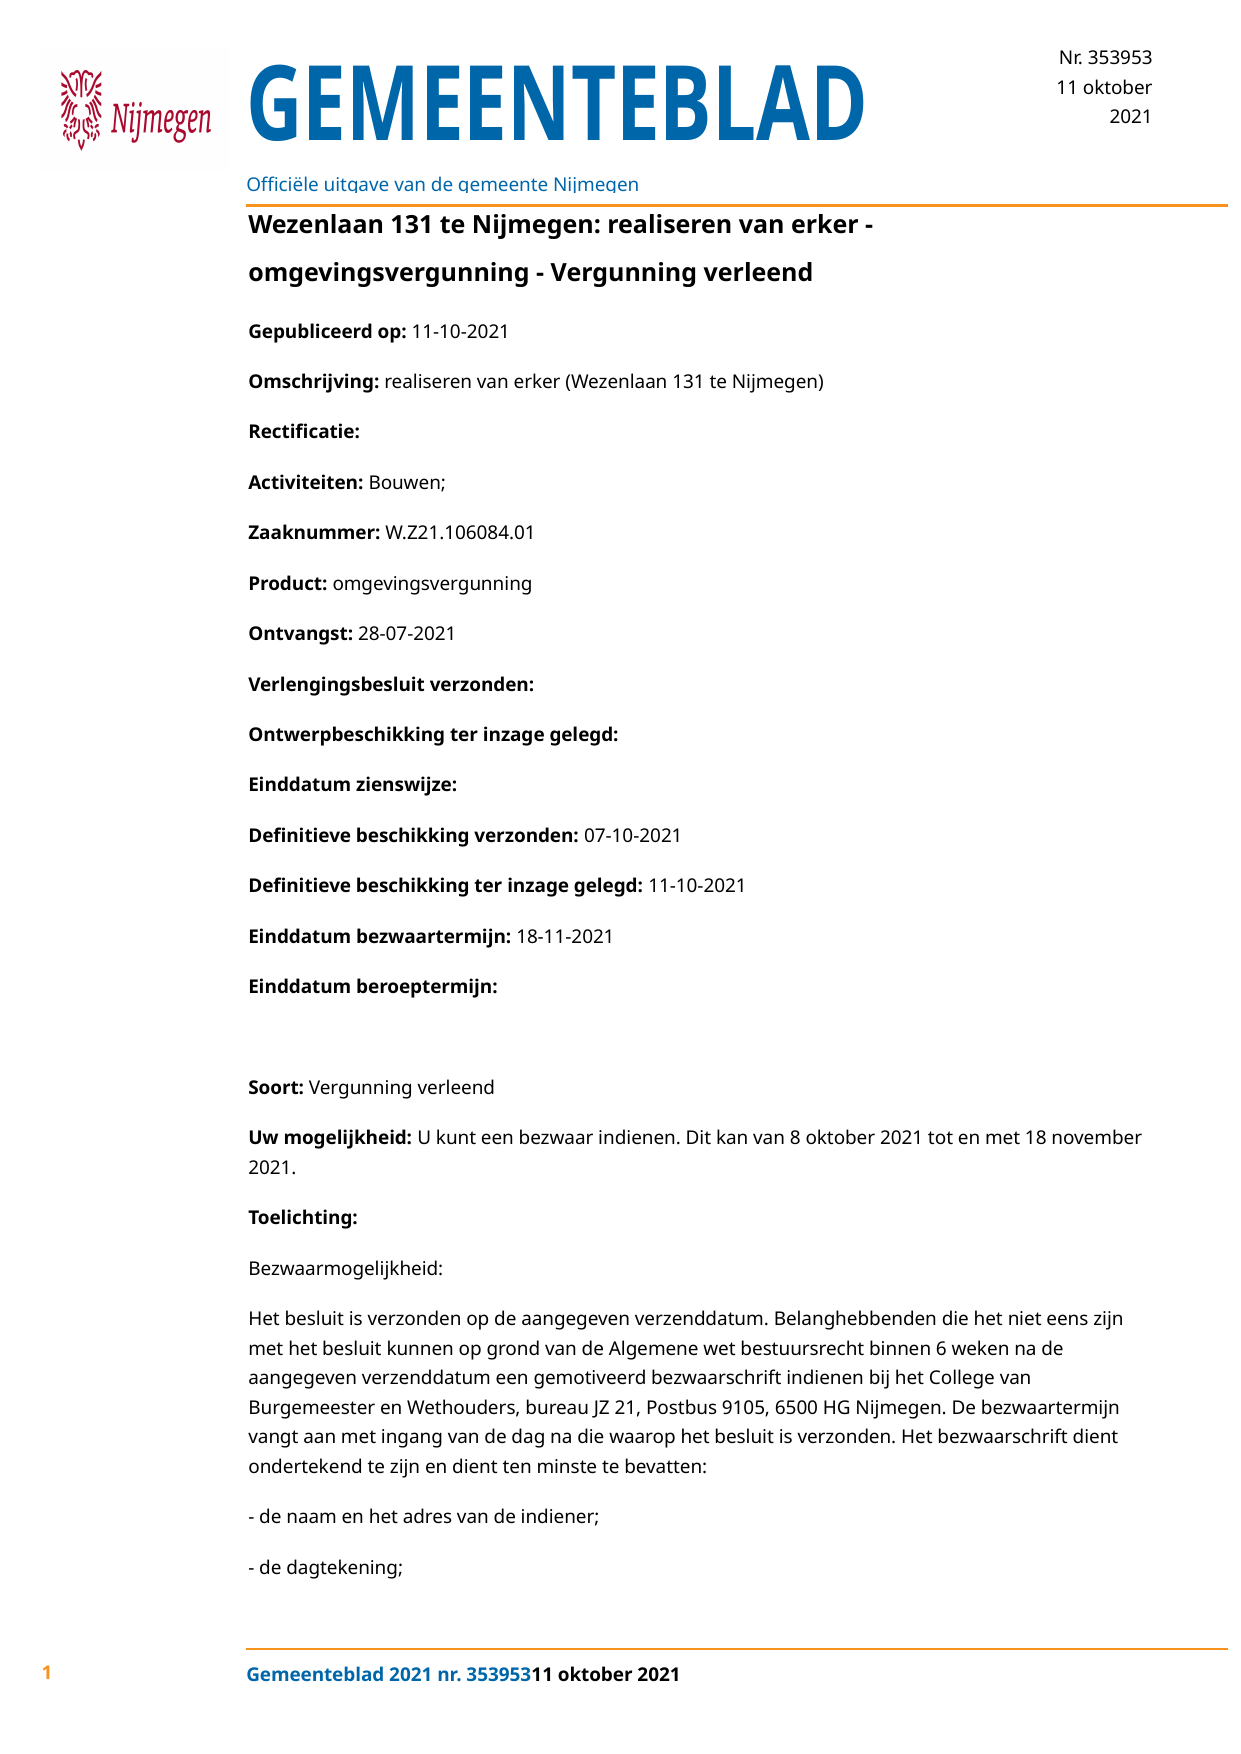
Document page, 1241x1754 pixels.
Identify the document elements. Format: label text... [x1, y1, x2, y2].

text Activiteiten: Bouwen; [248, 469, 1152, 495]
text Einddatum beroeptermijn: [248, 973, 1152, 999]
text Omschrijving: realiseren van erker (Wezenlaan 131 te Nijmegen) [248, 368, 1152, 394]
text Het besluit is verzonden op de aangegeven verzenddatum. Belanghebbenden die het niet eens zijn met het besluit kunnen op grond van de Algemene wet bestuursrecht binnen 6 weken na de aangegeven verzenddatum een gemotiveerd bezwaarschrift indienen bij het College van Burgemeester en Wethouders, bureau JZ 21, Postbus 9105, 6500 HG Nijmegen. De bezwaartermijn vangt aan met ingang van de dag na die waarop het besluit is verzonden. Het bezwaarschrift dient ondertekend te zijn en dient ten minste te bevatten: [248, 1305, 1152, 1479]
text Product: omgevingsvergunning [248, 570, 1152, 596]
text Zaaknummer: W.Z21.106084.01 [248, 519, 1152, 545]
text Ontwerpbeschikking ter inzage gelegd: [248, 721, 1152, 747]
text Bezwaarmogelijkheid: [248, 1255, 1152, 1281]
text Gepubliceerd op: 11-10-2021 [248, 318, 1152, 344]
text Einddatum zienswijze: [248, 772, 1152, 797]
text Definitieve beschikking verzonden: 07-10-2021 [248, 822, 1152, 848]
text Rectificatie: [248, 419, 1152, 444]
text Ontvangst: 28-07-2021 [248, 620, 1152, 646]
text Verlengingsbesluit verzonden: [248, 671, 1152, 697]
picture [41, 47, 231, 172]
text Uw mogelijkheid: U kunt een bezwaar indienen. Dit kan van 8 oktober 2021 tot en met 18 november 2021. [248, 1124, 1152, 1180]
text Einddatum bezwaartermijn: 18-11-2021 [248, 923, 1152, 949]
text Wezenlaan 131 te Nijmegen: realiseren van erker - omgevingsvergunning - Vergunning verleend [248, 207, 1152, 288]
text Toelichting: [248, 1204, 1152, 1230]
text - de dagtekening; [248, 1554, 1152, 1580]
text Definitieve beschikking ter inzage gelegd: 11-10-2021 [248, 872, 1152, 898]
text Soort: Vergunning verleend [248, 1074, 1152, 1100]
text - de naam en het adres van de indiener; [248, 1504, 1152, 1529]
